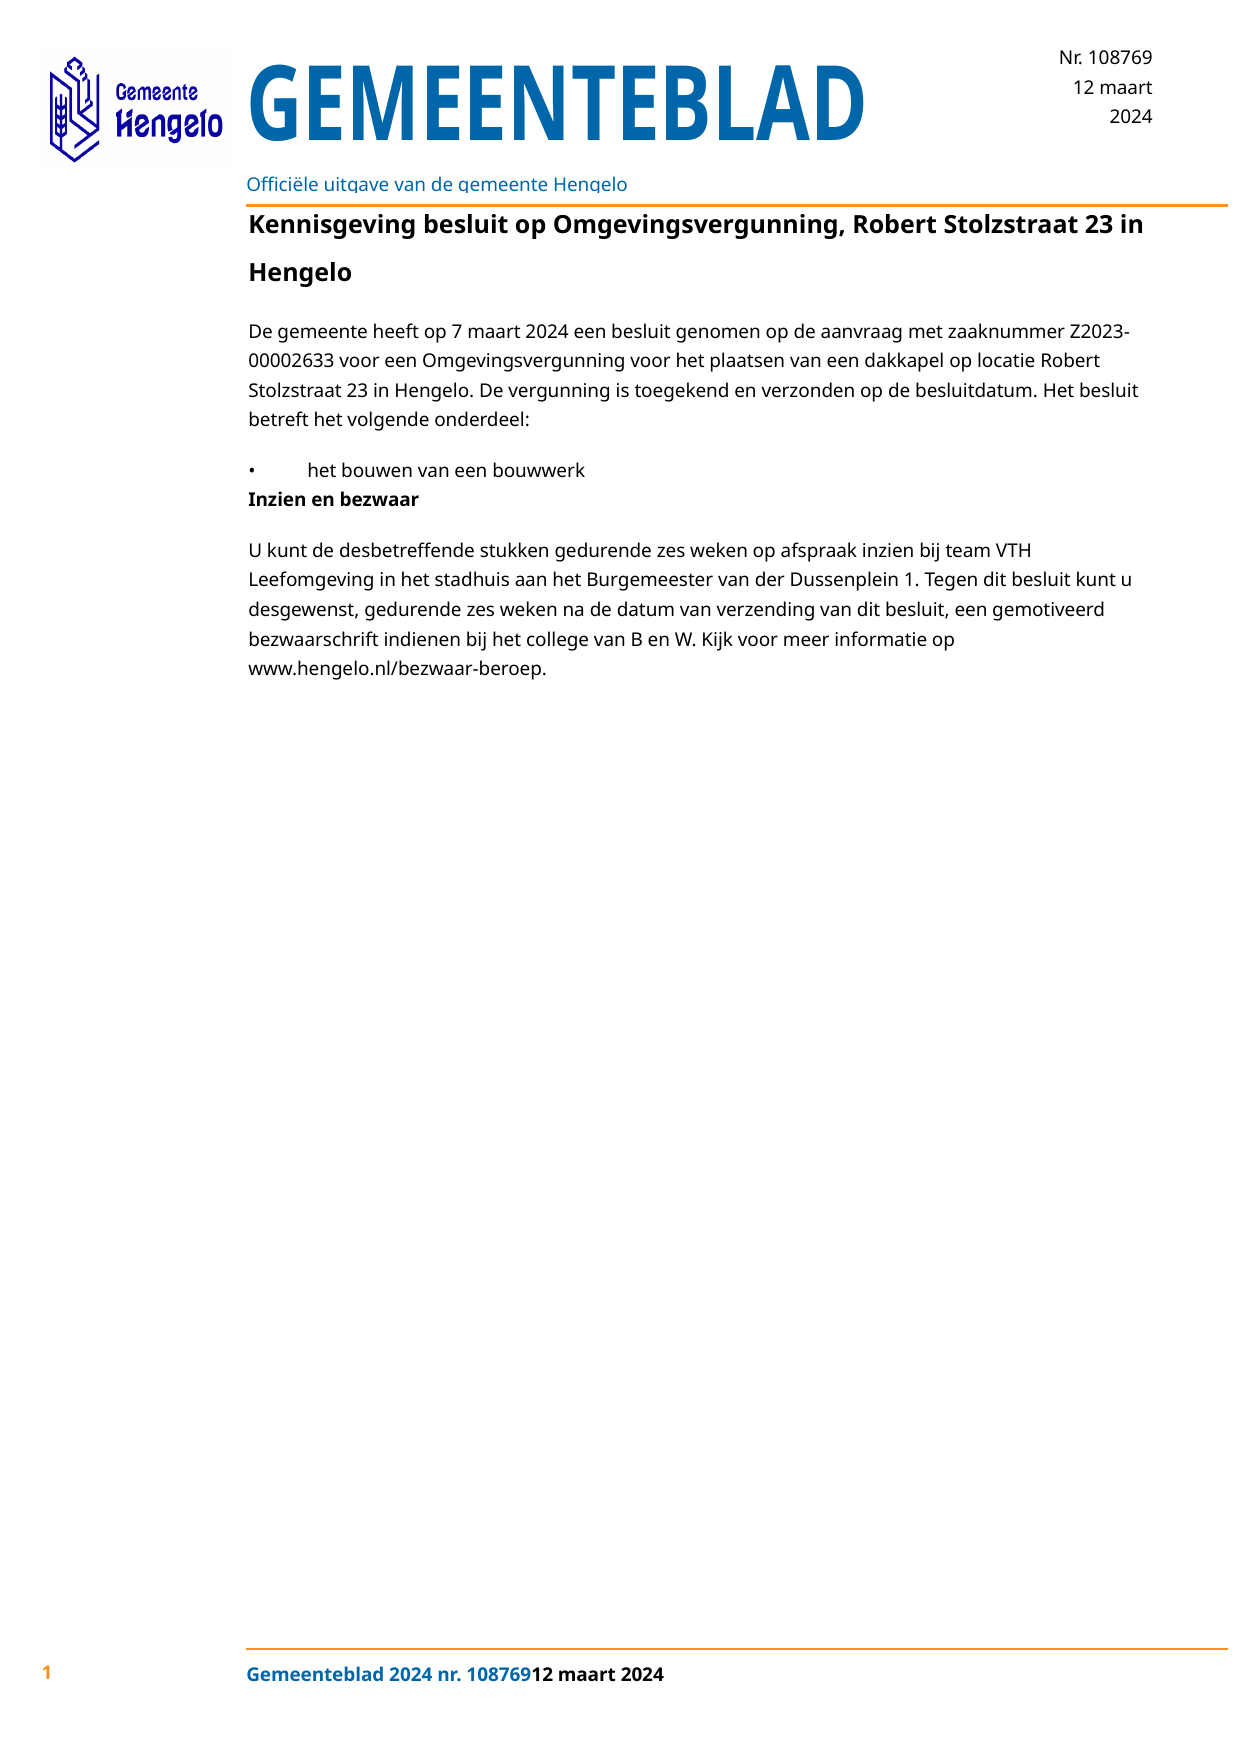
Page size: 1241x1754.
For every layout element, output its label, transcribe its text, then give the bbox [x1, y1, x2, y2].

list het bouwen van een bouwwerk [248, 457, 1152, 483]
text U kunt de desbetreffende stukken gedurende zes weken op afspraak inzien bij team VTH Leefomgeving in het stadhuis aan het Burgemeester van der Dussenplein 1. Tegen dit besluit kunt u desgewenst, gedurende zes weken na de datum van verzending van dit besluit, een gemotiveerd bezwaarschrift indienen bij het college van B en W. Kijk voor meer informatie op www.hengelo.nl/bezwaar-beroep. [248, 537, 1152, 681]
picture [41, 47, 231, 172]
text Inzien en bezwaar [248, 487, 1152, 512]
text De gemeente heeft op 7 maart 2024 een besluit genomen op de aanvraag met zaaknummer Z2023-00002633 voor een Omgevingsvergunning voor het plaatsen van een dakkapel op locatie Robert Stolzstraat 23 in Hengelo. De vergunning is toegekend en verzonden op de besluitdatum. Het besluit betreft het volgende onderdeel: [248, 318, 1152, 432]
text Kennisgeving besluit op Omgevingsvergunning, Robert Stolzstraat 23 in Hengelo [248, 207, 1152, 288]
